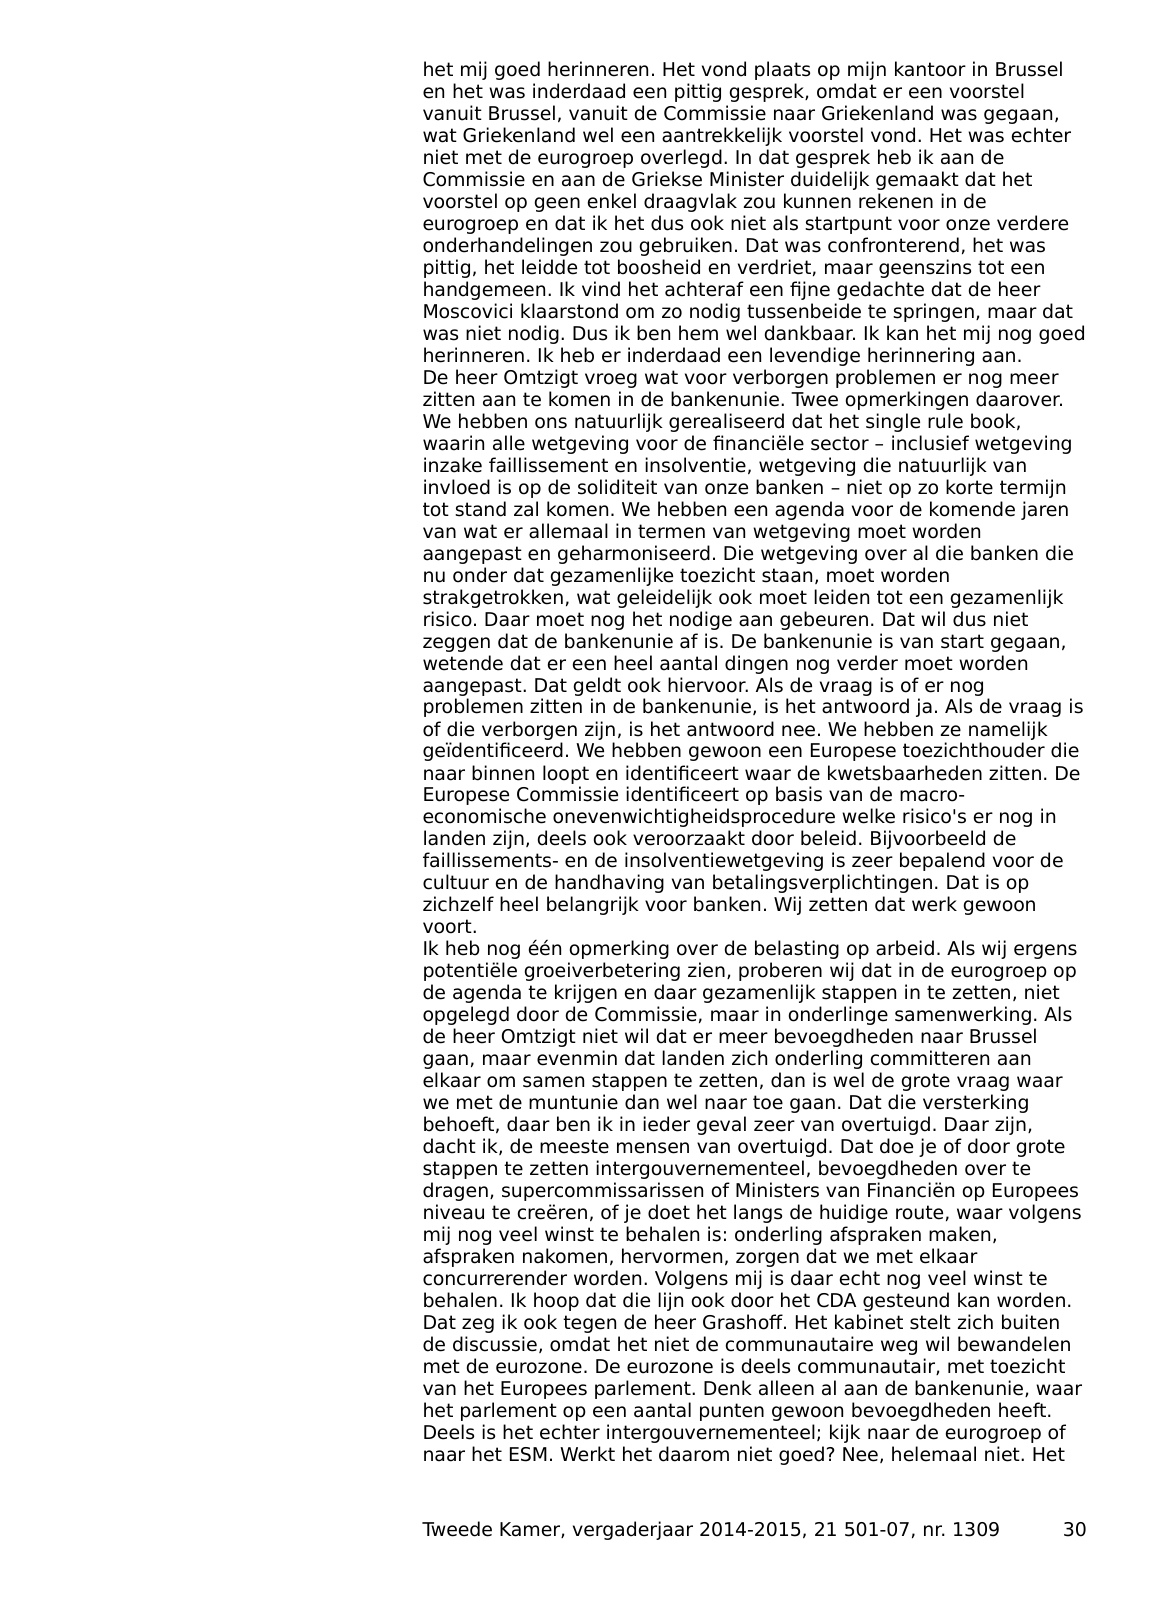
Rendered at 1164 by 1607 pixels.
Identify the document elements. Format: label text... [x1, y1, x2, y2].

text Ik heb nog één opmerking over de belasting op arbeid. Als wij ergens potentiële groeiverbetering zien, proberen wij dat in de eurogroep op de agenda te krijgen en daar gezamenlijk stappen in te zetten, niet opgelegd door de Commissie, maar in onderlinge samenwerking. Als de heer Omtzigt niet wil dat er meer bevoegdheden naar Brussel gaan, maar evenmin dat landen zich onderling committeren aan elkaar om samen stappen te zetten, dan is wel de grote vraag waar we met de muntunie dan wel naar toe gaan. Dat die versterking behoeft, daar ben ik in ieder geval zeer van overtuigd. Daar zijn, dacht ik, de meeste mensen van overtuigd. Dat doe je of door grote stappen te zetten intergouvernementeel, bevoegdheden over te dragen, supercommissarissen of Ministers van Financiën op Europees niveau te creëren, of je doet het langs de huidige route, waar volgens mij nog veel winst te behalen is: onderling afspraken maken, afspraken nakomen, hervormen, zorgen dat we met elkaar concurrerender worden. Volgens mij is daar echt nog veel winst te behalen. Ik hoop dat die lijn ook door het CDA gesteund kan worden. [422, 938, 1087, 1312]
text het mij goed herinneren. Het vond plaats op mijn kantoor in Brussel en het was inderdaad een pittig gesprek, omdat er een voorstel vanuit Brussel, vanuit de Commissie naar Griekenland was gegaan, wat Griekenland wel een aantrekkelijk voorstel vond. Het was echter niet met de eurogroep overlegd. In dat gesprek heb ik aan de Commissie en aan de Griekse Minister duidelijk gemaakt dat het voorstel op geen enkel draagvlak zou kunnen rekenen in de eurogroep en dat ik het dus ook niet als startpunt voor onze verdere onderhandelingen zou gebruiken. Dat was confronterend, het was pittig, het leidde tot boosheid en verdriet, maar geenszins tot een handgemeen. Ik vind het achteraf een fijne gedachte dat de heer Moscovici klaarstond om zo nodig tussenbeide te springen, maar dat was niet nodig. Dus ik ben hem wel dankbaar. Ik kan het mij nog goed herinneren. Ik heb er inderdaad een levendige herinnering aan. [422, 59, 1087, 367]
text De heer Omtzigt vroeg wat voor verborgen problemen er nog meer zitten aan te komen in de bankenunie. Twee opmerkingen daarover. We hebben ons natuurlijk gerealiseerd dat het single rule book, waarin alle wetgeving voor de financiële sector – inclusief wetgeving inzake faillissement en insolventie, wetgeving die natuurlijk van invloed is op de soliditeit van onze banken – niet op zo korte termijn tot stand zal komen. We hebben een agenda voor de komende jaren van wat er allemaal in termen van wetgeving moet worden aangepast en geharmoniseerd. Die wetgeving over al die banken die nu onder dat gezamenlijke toezicht staan, moet worden strakgetrokken, wat geleidelijk ook moet leiden tot een gezamenlijk risico. Daar moet nog het nodige aan gebeuren. Dat wil dus niet zeggen dat de bankenunie af is. De bankenunie is van start gegaan, wetende dat er een heel aantal dingen nog verder moet worden aangepast. Dat geldt ook hiervoor. Als de vraag is of er nog problemen zitten in de bankenunie, is het antwoord ja. Als de vraag is of die verborgen zijn, is het antwoord nee. We hebben ze namelijk geïdentificeerd. We hebben gewoon een Europese toezichthouder die naar binnen loopt en identificeert waar de kwetsbaarheden zitten. De Europese Commissie identificeert op basis van de macro-economische onevenwichtigheidsprocedure welke risico's er nog in landen zijn, deels ook veroorzaakt door beleid. Bijvoorbeeld de faillissements- en de insolventiewetgeving is zeer bepalend voor de cultuur en de handhaving van betalingsverplichtingen. Dat is op zichzelf heel belangrijk voor banken. Wij zetten dat werk gewoon voort. [422, 367, 1087, 938]
text Dat zeg ik ook tegen de heer Grashoff. Het kabinet stelt zich buiten de discussie, omdat het niet de communautaire weg wil bewandelen met de eurozone. De eurozone is deels communautair, met toezicht van het Europees parlement. Denk alleen al aan de bankenunie, waar het parlement op een aantal punten gewoon bevoegdheden heeft. Deels is het echter intergouvernementeel; kijk naar de eurogroep of naar het ESM. Werkt het daarom niet goed? Nee, helemaal niet. Het [422, 1312, 1087, 1466]
